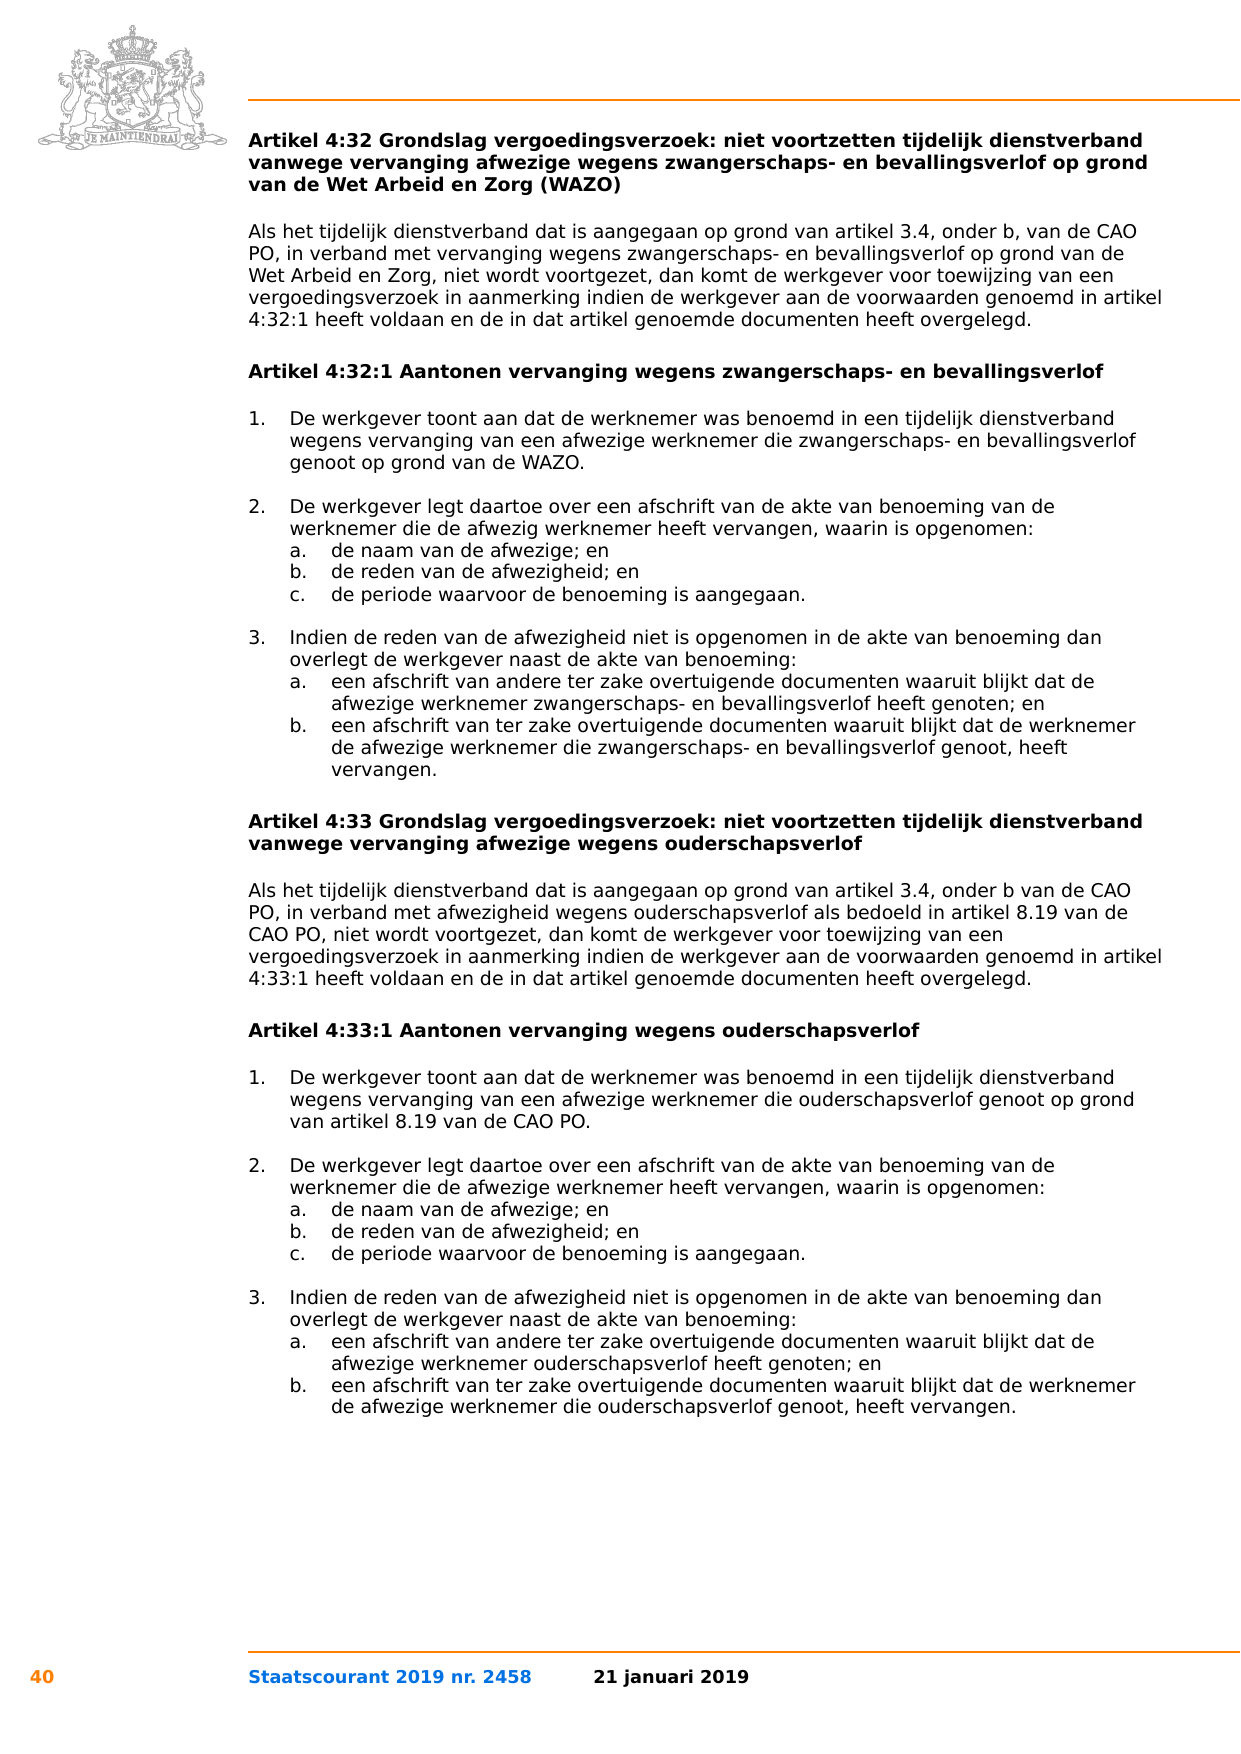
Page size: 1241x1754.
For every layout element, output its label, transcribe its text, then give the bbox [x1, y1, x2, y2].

picture [38, 25, 227, 150]
text Als het tijdelijk dienstverband dat is aangegaan op grond van artikel 3.4, onder b van de CAO PO, in verband met afwezigheid wegens ouderschapsverlof als bedoeld in artikel 8.19 van de CAO PO, niet wordt voortgezet, dan komt de werkgever voor toewijzing van een vergoedingsverzoek in aanmerking indien de werkgever aan de voorwaarden genoemd in artikel 4:33:1 heeft voldaan en de in dat artikel genoemde documenten heeft overgelegd. [248, 880, 1163, 990]
subtitle Artikel 4:32:1 Aantonen vervanging wegens zwangerschaps- en bevallingsverlof [248, 361, 1163, 383]
text a. een afschrift van andere ter zake overtuigende documenten waaruit blijkt dat de afwezige werknemer ouderschapsverlof heeft genoten; en [289, 1331, 1163, 1374]
text c. de periode waarvoor de benoeming is aangegaan. [289, 583, 1163, 605]
text 3. Indien de reden van de afwezigheid niet is opgenomen in de akte van benoeming dan overlegt de werkgever naast de akte van benoeming: [248, 627, 1163, 671]
text 2. De werkgever legt daartoe over een afschrift van de akte van benoeming van de werknemer die de afwezig werknemer heeft vervangen, waarin is opgenomen: [248, 496, 1163, 539]
text 3. Indien de reden van de afwezigheid niet is opgenomen in de akte van benoeming dan overlegt de werkgever naast de akte van benoeming: [248, 1287, 1163, 1331]
text 1. De werkgever toont aan dat de werknemer was benoemd in een tijdelijk dienstverband wegens vervanging van een afwezige werknemer die ouderschapsverlof genoot op grond van artikel 8.19 van de CAO PO. [248, 1067, 1163, 1133]
text b. de reden van de afwezigheid; en [289, 561, 1163, 583]
text Als het tijdelijk dienstverband dat is aangegaan op grond van artikel 3.4, onder b, van de CAO PO, in verband met vervanging wegens zwangerschaps- en bevallingsverlof op grond van de Wet Arbeid en Zorg, niet wordt voortgezet, dan komt de werkgever voor toewijzing van een vergoedingsverzoek in aanmerking indien de werkgever aan de voorwaarden genoemd in artikel 4:32:1 heeft voldaan en de in dat artikel genoemde documenten heeft overgelegd. [248, 221, 1163, 331]
text b. de reden van de afwezigheid; en [289, 1221, 1163, 1243]
subtitle Artikel 4:33 Grondslag vergoedingsverzoek: niet voortzetten tijdelijk dienstverband vanwege vervanging afwezige wegens ouderschapsverlof [248, 811, 1163, 855]
text a. de naam van de afwezige; en [289, 539, 1163, 561]
subtitle Artikel 4:32 Grondslag vergoedingsverzoek: niet voortzetten tijdelijk dienstverband vanwege vervanging afwezige wegens zwangerschaps- en bevallingsverlof op grond van de Wet Arbeid en Zorg (WAZO) [248, 130, 1163, 196]
text 1. De werkgever toont aan dat de werknemer was benoemd in een tijdelijk dienstverband wegens vervanging van een afwezige werknemer die zwangerschaps- en bevallingsverlof genoot op grond van de WAZO. [248, 408, 1163, 474]
text 2. De werkgever legt daartoe over een afschrift van de akte van benoeming van de werknemer die de afwezige werknemer heeft vervangen, waarin is opgenomen: [248, 1155, 1163, 1199]
text b. een afschrift van ter zake overtuigende documenten waaruit blijkt dat de werknemer de afwezige werknemer die ouderschapsverlof genoot, heeft vervangen. [289, 1374, 1163, 1418]
text b. een afschrift van ter zake overtuigende documenten waaruit blijkt dat de werknemer de afwezige werknemer die zwangerschaps- en bevallingsverlof genoot, heeft vervangen. [289, 715, 1163, 781]
text a. een afschrift van andere ter zake overtuigende documenten waaruit blijkt dat de afwezige werknemer zwangerschaps- en bevallingsverlof heeft genoten; en [289, 671, 1163, 715]
text c. de periode waarvoor de benoeming is aangegaan. [289, 1243, 1163, 1265]
subtitle Artikel 4:33:1 Aantonen vervanging wegens ouderschapsverlof [248, 1020, 1163, 1042]
text a. de naam van de afwezige; en [289, 1199, 1163, 1221]
